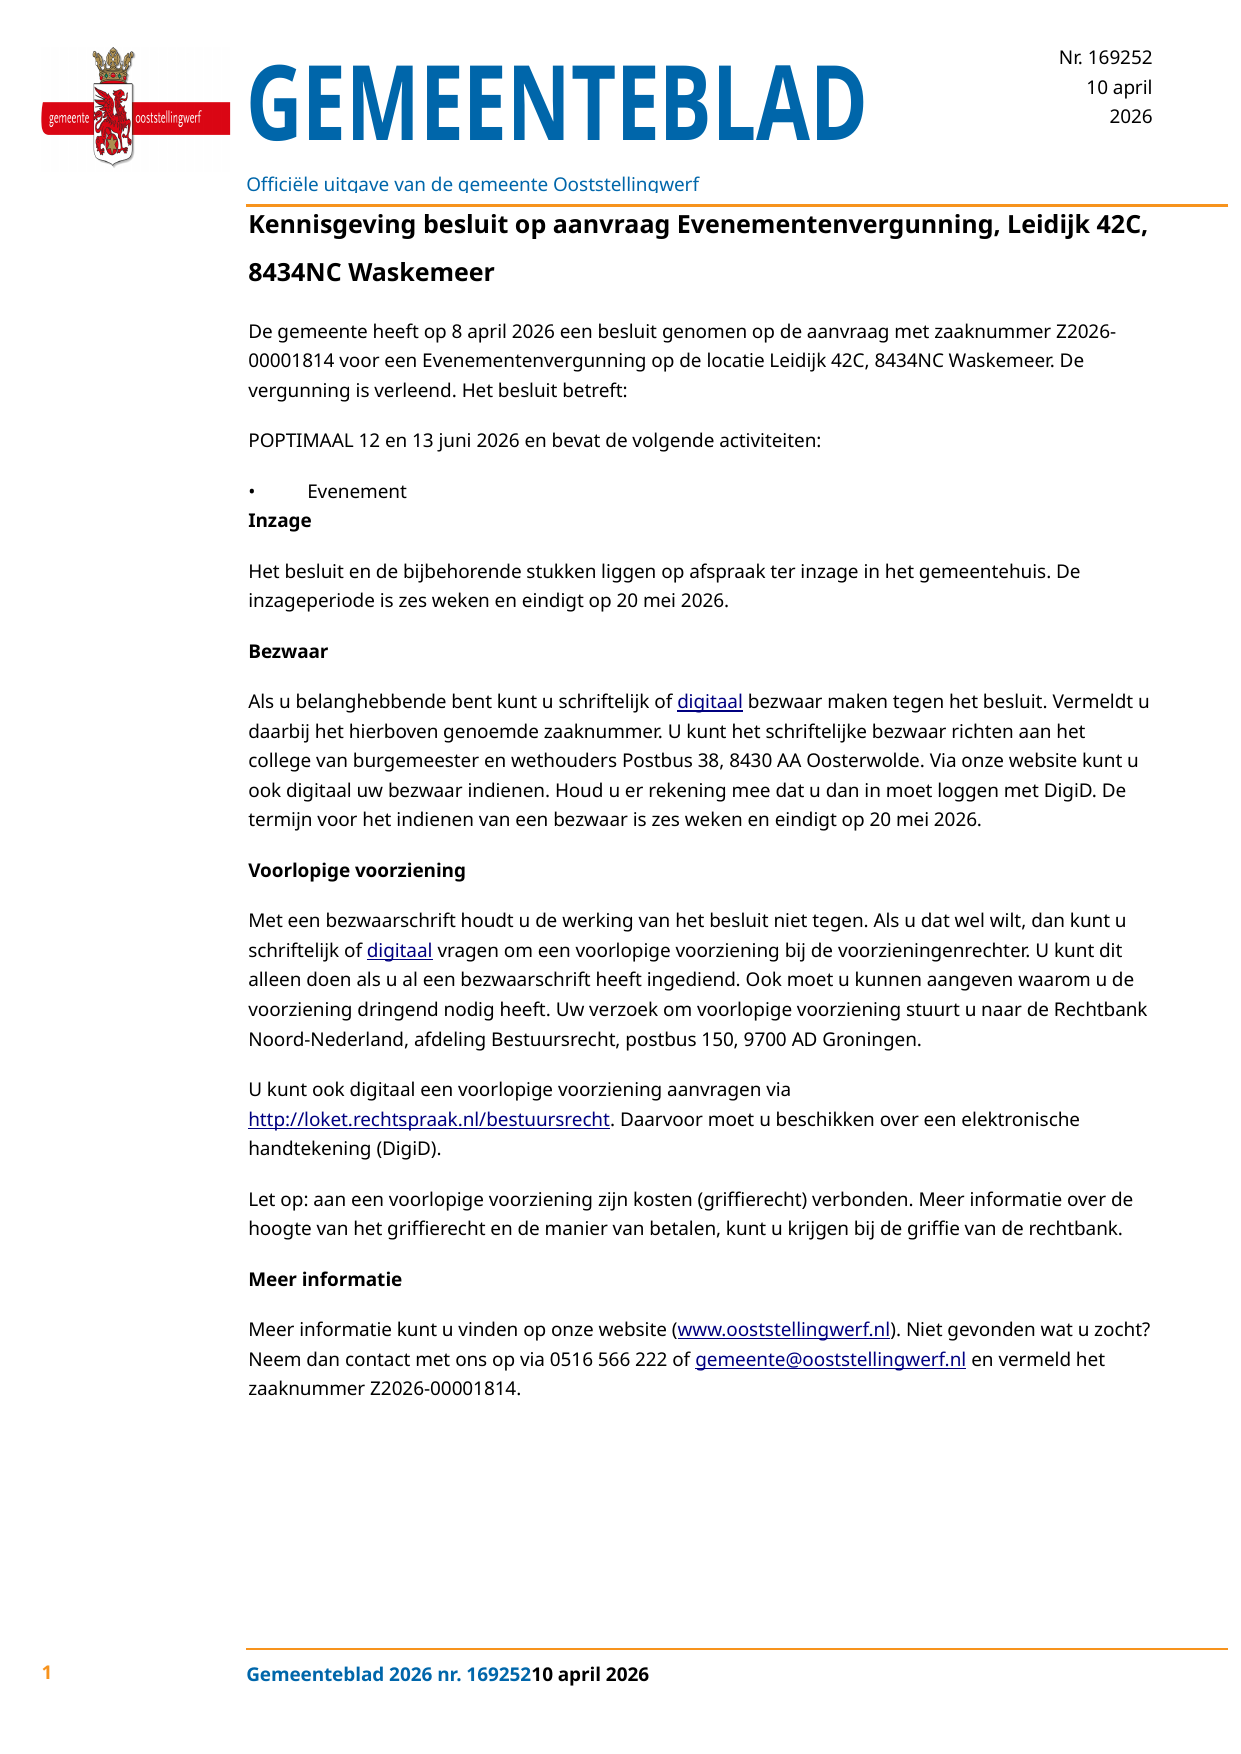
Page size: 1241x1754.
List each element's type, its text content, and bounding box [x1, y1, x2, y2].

text Als u belanghebbende bent kunt u schriftelijk of digitaal bezwaar maken tegen het besluit. Vermeldt u daarbij het hierboven genoemde zaaknummer. U kunt het schriftelijke bezwaar richten aan het college van burgemeester en wethouders Postbus 38, 8430 AA Oosterwolde. Via onze website kunt u ook digitaal uw bezwaar indienen. Houd u er rekening mee dat u dan in moet loggen met DigiD. De termijn voor het indienen van een bezwaar is zes weken en eindigt op 20 mei 2026. [248, 688, 1152, 832]
picture [41, 47, 231, 172]
text Bezwaar [248, 638, 1152, 664]
list Evenement [248, 478, 1152, 504]
text Het besluit en de bijbehorende stukken liggen op afspraak ter inzage in het gemeentehuis. De inzageperiode is zes weken en eindigt op 20 mei 2026. [248, 558, 1152, 613]
text Inzage [248, 507, 1152, 533]
text Kennisgeving besluit op aanvraag Evenementenvergunning, Leidijk 42C, 8434NC Waskemeer [248, 207, 1152, 288]
text De gemeente heeft op 8 april 2026 een besluit genomen op de aanvraag met zaaknummer Z2026-00001814 voor een Evenementenvergunning op de locatie Leidijk 42C, 8434NC Waskemeer. De vergunning is verleend. Het besluit betreft: [248, 318, 1152, 403]
text POPTIMAAL 12 en 13 juni 2026 en bevat de volgende activiteiten: [248, 427, 1152, 453]
text Met een bezwaarschrift houdt u de werking van het besluit niet tegen. Als u dat wel wilt, dan kunt u schriftelijk of digitaal vragen om een voorlopige voorziening bij de voorzieningenrechter. U kunt dit alleen doen als u al een bezwaarschrift heeft ingediend. Ook moet u kunnen aangeven waarom u de voorziening dringend nodig heeft. Uw verzoek om voorlopige voorziening stuurt u naar de Rechtbank Noord-Nederland, afdeling Bestuursrecht, postbus 150, 9700 AD Groningen. [248, 907, 1152, 1052]
text Let op: aan een voorlopige voorziening zijn kosten (griffierecht) verbonden. Meer informatie over de hoogte van het griffierecht en de manier van betalen, kunt u krijgen bij de griffie van de rechtbank. [248, 1186, 1152, 1241]
text U kunt ook digitaal een voorlopige voorziening aanvragen via http://loket.rechtspraak.nl/bestuursrecht. Daarvoor moet u beschikken over een elektronische handtekening (DigiD). [248, 1076, 1152, 1161]
text Meer informatie [248, 1266, 1152, 1292]
text Voorlopige voorziening [248, 857, 1152, 883]
text Meer informatie kunt u vinden op onze website (www.ooststellingwerf.nl). Niet gevonden wat u zocht? Neem dan contact met ons op via 0516 566 222 of gemeente@ooststellingwerf.nl en vermeld het zaaknummer Z2026-00001814. [248, 1316, 1152, 1401]
